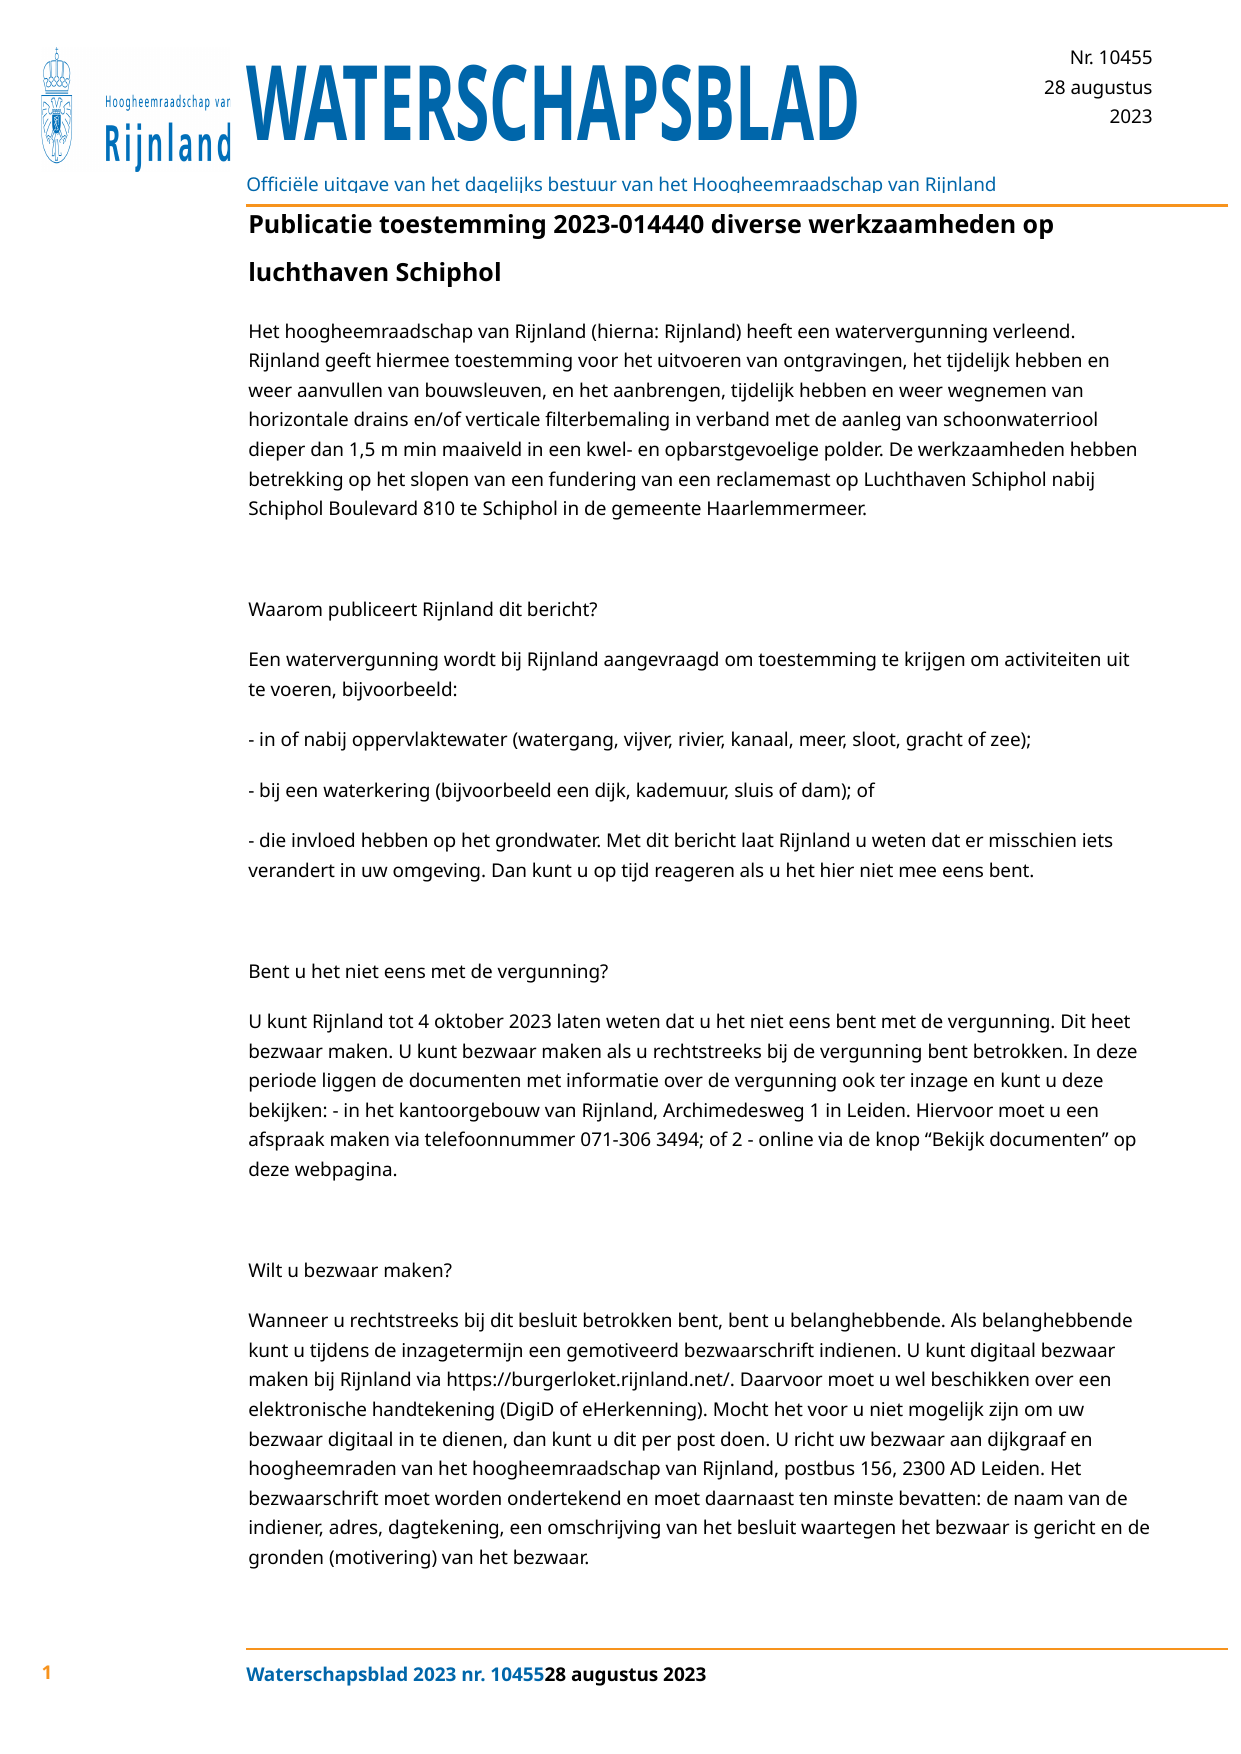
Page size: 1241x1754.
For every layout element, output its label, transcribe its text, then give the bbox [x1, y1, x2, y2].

text Wilt u bezwaar maken? [248, 1257, 1152, 1283]
text Wanneer u rechtstreeks bij dit besluit betrokken bent, bent u belanghebbende. Als belanghebbende kunt u tijdens de inzagetermijn een gemotiveerd bezwaarschrift indienen. U kunt digitaal bezwaar maken bij Rijnland via https://burgerloket.rijnland.net/. Daarvoor moet u wel beschikken over een elektronische handtekening (DigiD of eHerkenning). Mocht het voor u niet mogelijk zijn om uw bezwaar digitaal in te dienen, dan kunt u dit per post doen. U richt uw bezwaar aan dijkgraaf en hoogheemraden van het hoogheemraadschap van Rijnland, postbus 156, 2300 AD Leiden. Het bezwaarschrift moet worden ondertekend en moet daarnaast ten minste bevatten: de naam van de indiener, adres, dagtekening, een omschrijving van het besluit waartegen het bezwaar is gericht en de gronden (motivering) van het bezwaar. [248, 1307, 1152, 1570]
text U kunt Rijnland tot 4 oktober 2023 laten weten dat u het niet eens bent met de vergunning. Dit heet bezwaar maken. U kunt bezwaar maken als u rechtstreeks bij de vergunning bent betrokken. In deze periode liggen de documenten met informatie over de vergunning ook ter inzage en kunt u deze bekijken: - in het kantoorgebouw van Rijnland, Archimedesweg 1 in Leiden. Hiervoor moet u een afspraak maken via telefoonnummer 071-306 3494; of 2 - online via de knop “Bekijk documenten” op deze webpagina. [248, 1008, 1152, 1182]
text Waarom publiceert Rijnland dit bericht? [248, 596, 1152, 622]
text Een watervergunning wordt bij Rijnland aangevraagd om toestemming te krijgen om activiteiten uit te voeren, bijvoorbeeld: [248, 647, 1152, 702]
text Publicatie toestemming 2023-014440 diverse werkzaamheden op luchthaven Schiphol [248, 207, 1152, 288]
text - in of nabij oppervlaktewater (watergang, vijver, rivier, kanaal, meer, sloot, gracht of zee); [248, 727, 1152, 752]
text Het hoogheemraadschap van Rijnland (hierna: Rijnland) heeft een watervergunning verleend. Rijnland geeft hiermee toestemming voor het uitvoeren van ontgravingen, het tijdelijk hebben en weer aanvullen van bouwsleuven, en het aanbrengen, tijdelijk hebben en weer wegnemen van horizontale drains en/of verticale filterbemaling in verband met de aanleg van schoonwaterriool dieper dan 1,5 m min maaiveld in een kwel- en opbarstgevoelige polder. De werkzaamheden hebben betrekking op het slopen van een fundering van een reclamemast op Luchthaven Schiphol nabij Schiphol Boulevard 810 te Schiphol in de gemeente Haarlemmermeer. [248, 318, 1152, 521]
text - bij een waterkering (bijvoorbeeld een dijk, kademuur, sluis of dam); of [248, 777, 1152, 803]
text Bent u het niet eens met de vergunning? [248, 958, 1152, 984]
text - die invloed hebben op het grondwater. Met dit bericht laat Rijnland u weten dat er misschien iets verandert in uw omgeving. Dan kunt u op tijd reageren als u het hier niet mee eens bent. [248, 827, 1152, 883]
picture [41, 47, 231, 172]
